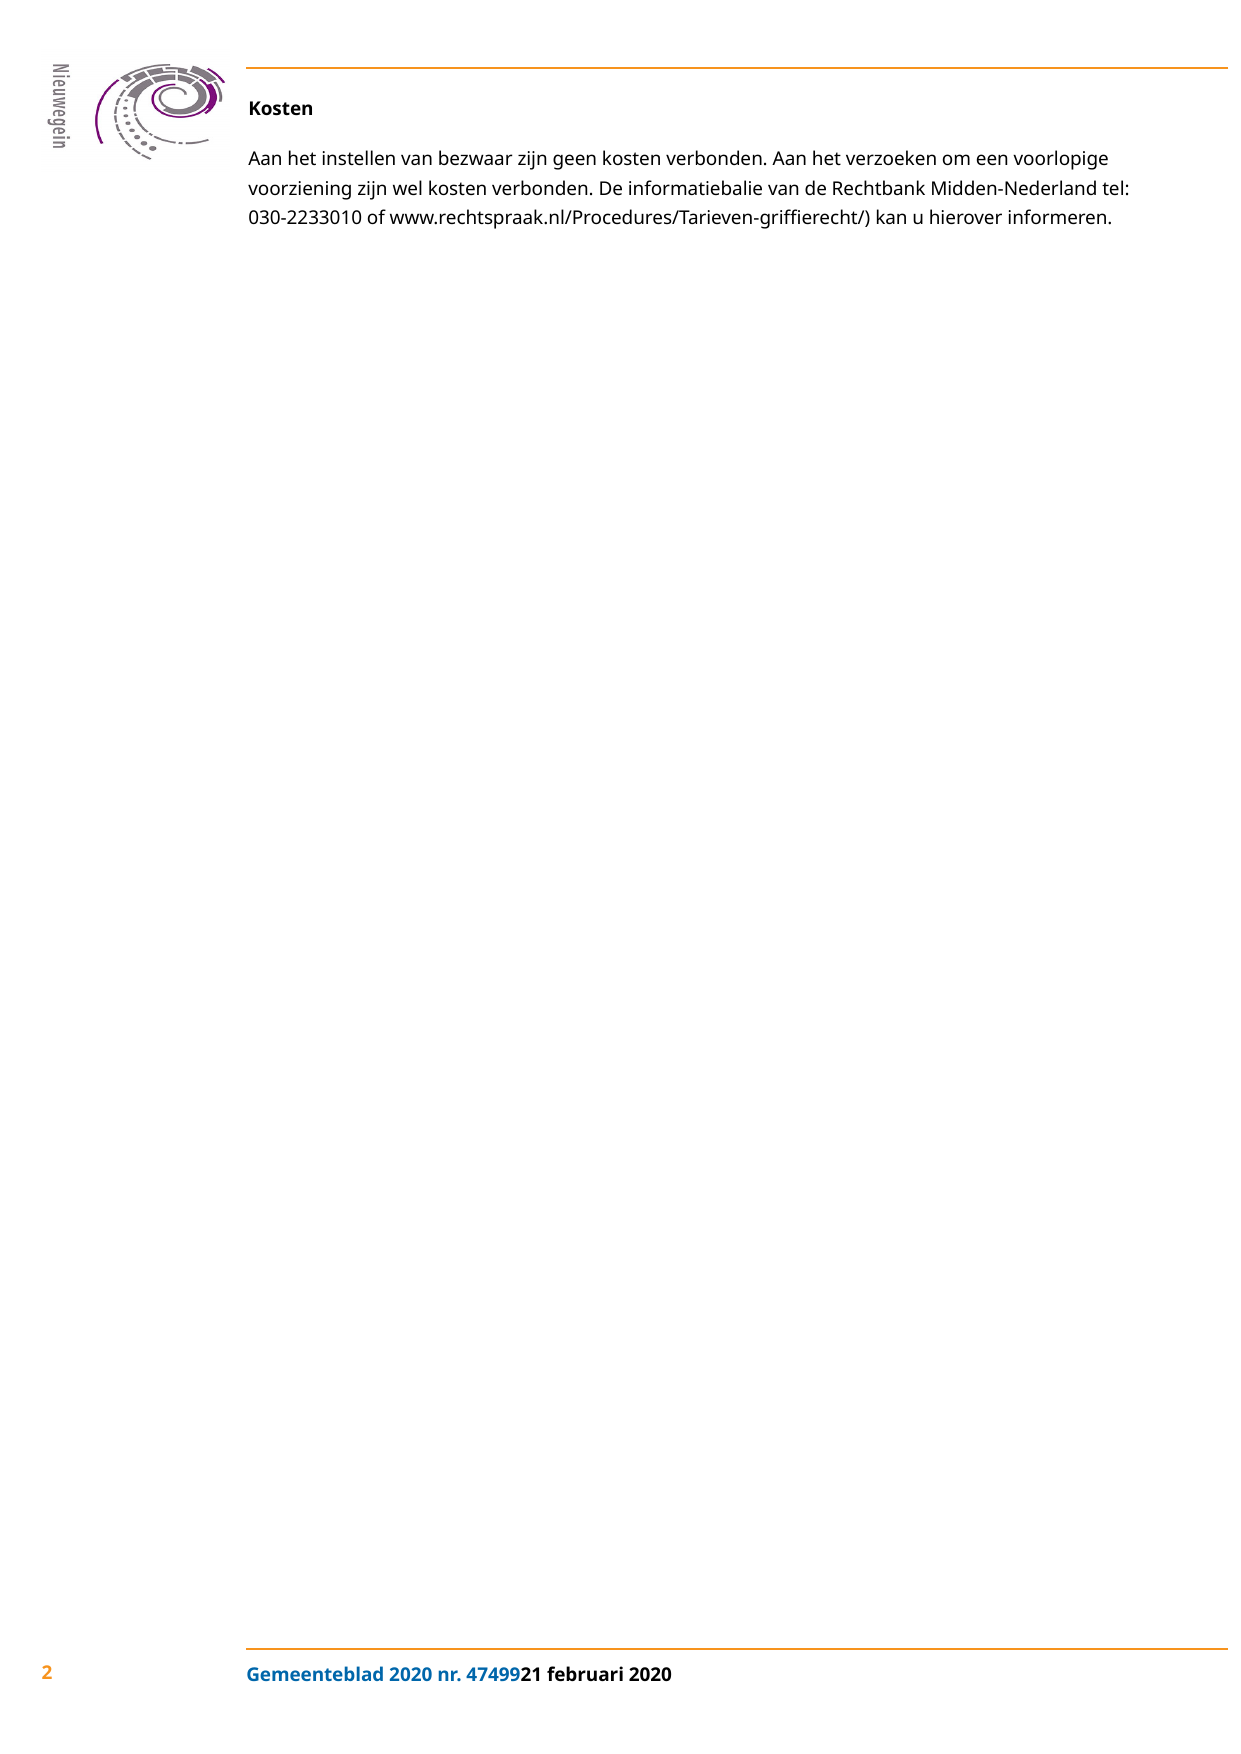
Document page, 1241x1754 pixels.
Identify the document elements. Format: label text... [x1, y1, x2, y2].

picture [41, 47, 231, 172]
text Aan het instellen van bezwaar zijn geen kosten verbonden. Aan het verzoeken om een voorlopige voorziening zijn wel kosten verbonden. De informatiebalie van de Rechtbank Midden-Nederland tel: 030-2233010 of www.rechtspraak.nl/Procedures/Tarieven-griffierecht/) kan u hierover informeren. [248, 145, 1152, 230]
text Kosten [248, 95, 1152, 121]
